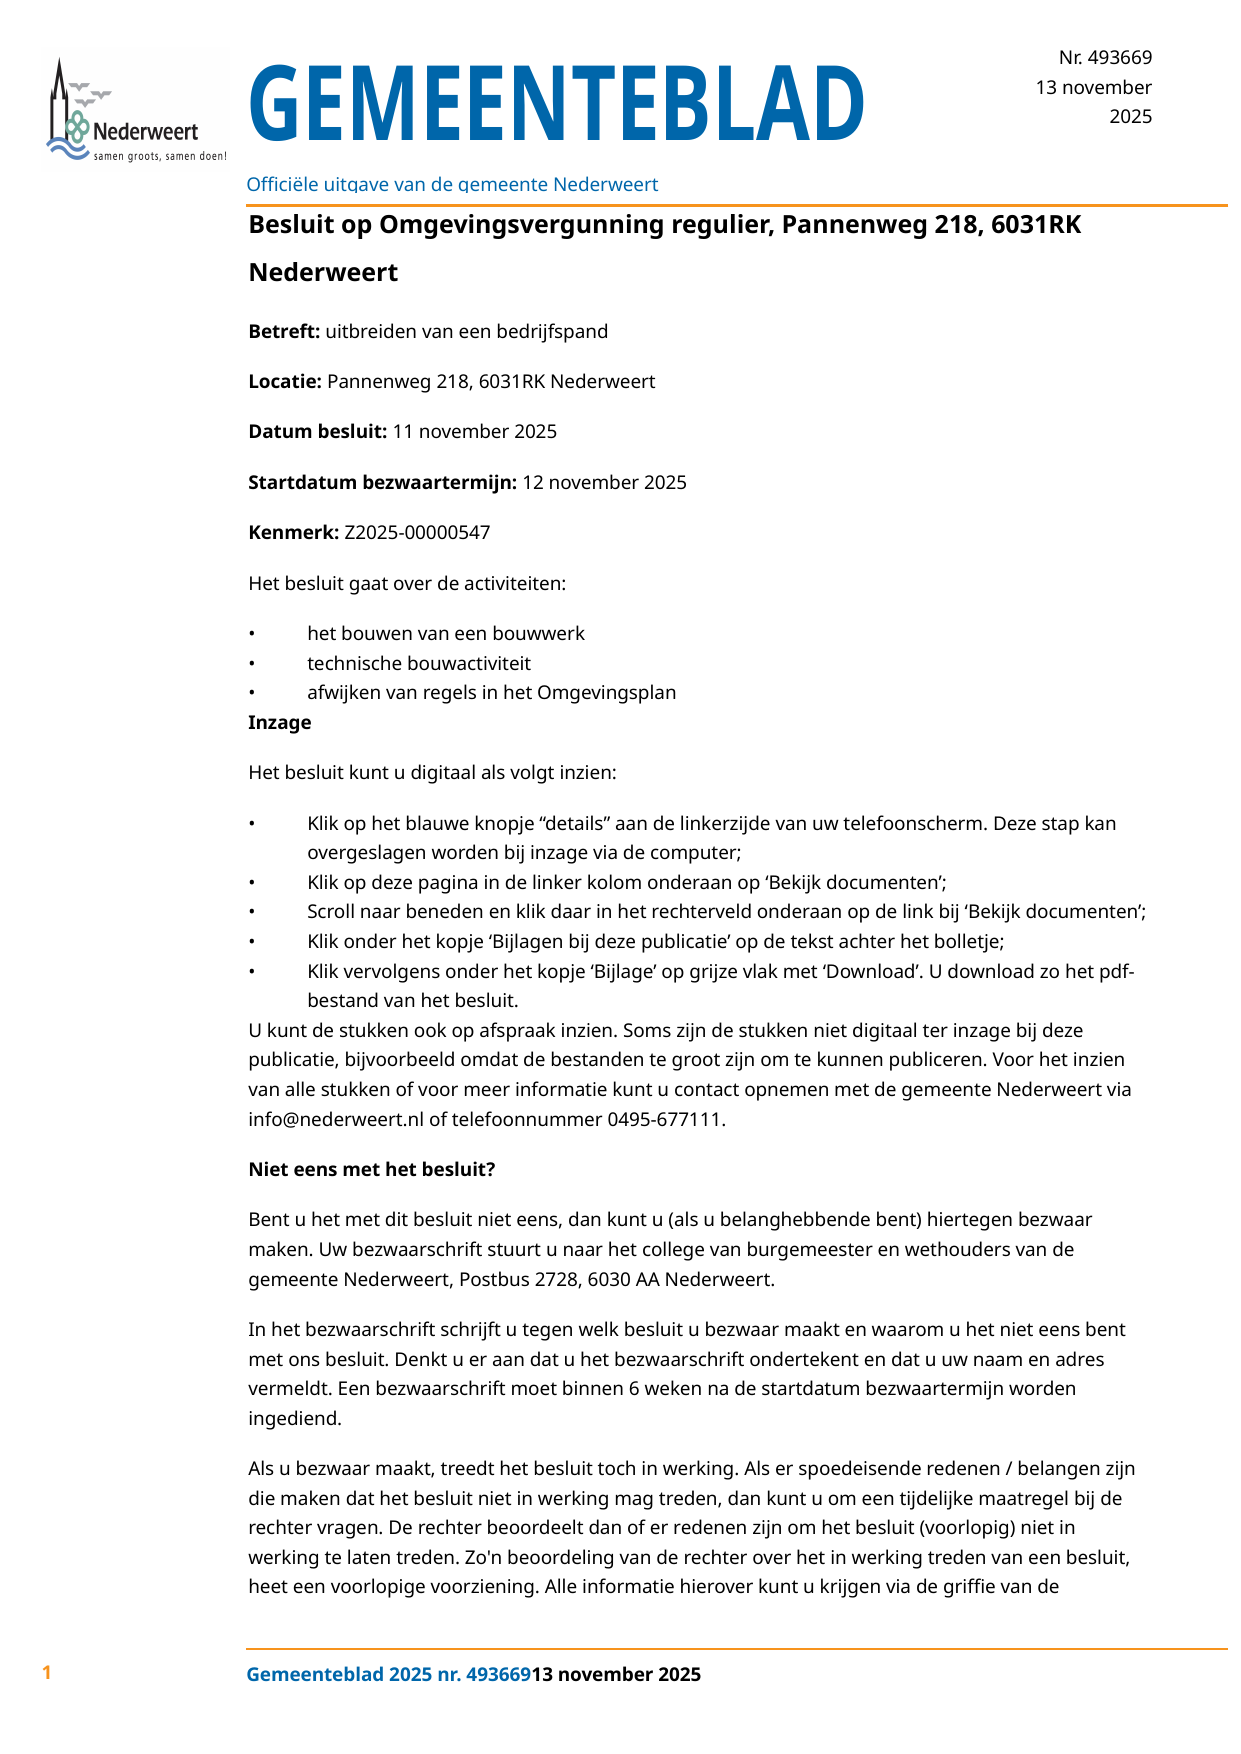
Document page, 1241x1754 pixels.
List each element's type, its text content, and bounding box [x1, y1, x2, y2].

text Datum besluit: 11 november 2025 [248, 419, 1152, 444]
text Besluit op Omgevingsvergunning regulier, Pannenweg 218, 6031RK Nederweert [248, 207, 1152, 288]
text In het bezwaarschrift schrijft u tegen welk besluit u bezwaar maakt en waarom u het niet eens bent met ons besluit. Denkt u er aan dat u het bezwaarschrift ondertekent en dat u uw naam en adres vermeldt. Een bezwaarschrift moet binnen 6 weken na de startdatum bezwaartermijn worden ingediend. [248, 1316, 1152, 1431]
text Niet eens met het besluit? [248, 1156, 1152, 1182]
list Klik op het blauwe knopje “details” aan de linkerzijde van uw telefoonscherm. Deze stap kan overgeslagen worden bij inzage via de computer; [248, 810, 1152, 865]
text Het besluit gaat over de activiteiten: [248, 570, 1152, 596]
picture [41, 47, 231, 172]
list Scroll naar beneden en klik daar in het rechterveld onderaan op de link bij ‘Bekijk documenten’; [248, 899, 1152, 924]
text Locatie: Pannenweg 218, 6031RK Nederweert [248, 368, 1152, 394]
text Kenmerk: Z2025-00000547 [248, 519, 1152, 545]
text Betreft: uitbreiden van een bedrijfspand [248, 318, 1152, 344]
list Klik vervolgens onder het kopje ‘Bijlage’ op grijze vlak met ‘Download’. U download zo het pdf-bestand van het besluit. [248, 958, 1152, 1013]
list afwijken van regels in het Omgevingsplan [248, 679, 1152, 705]
list technische bouwactiviteit [248, 650, 1152, 676]
list Klik op deze pagina in de linker kolom onderaan op ‘Bekijk documenten’; [248, 869, 1152, 895]
text Als u bezwaar maakt, treedt het besluit toch in werking. Als er spoedeisende redenen / belangen zijn die maken dat het besluit niet in werking mag treden, dan kunt u om een tijdelijke maatregel bij de rechter vragen. De rechter beoordeelt dan of er redenen zijn om het besluit (voorlopig) niet in werking te laten treden. Zo'n beoordeling van de rechter over het in werking treden van een besluit, heet een voorlopige voorziening. Alle informatie hierover kunt u krijgen via de griffie van de [248, 1455, 1152, 1599]
text Startdatum bezwaartermijn: 12 november 2025 [248, 469, 1152, 495]
text Het besluit kunt u digitaal als volgt inzien: [248, 759, 1152, 785]
text Inzage [248, 709, 1152, 735]
text U kunt de stukken ook op afspraak inzien. Soms zijn de stukken niet digitaal ter inzage bij deze publicatie, bijvoorbeeld omdat de bestanden te groot zijn om te kunnen publiceren. Voor het inzien van alle stukken of voor meer informatie kunt u contact opnemen met de gemeente Nederweert via info@nederweert.nl of telefoonnummer 0495-677111. [248, 1017, 1152, 1132]
text Bent u het met dit besluit niet eens, dan kunt u (als u belanghebbende bent) hiertegen bezwaar maken. Uw bezwaarschrift stuurt u naar het college van burgemeester en wethouders van de gemeente Nederweert, Postbus 2728, 6030 AA Nederweert. [248, 1207, 1152, 1292]
list Klik onder het kopje ‘Bijlagen bij deze publicatie’ op de tekst achter het bolletje; [248, 928, 1152, 954]
list het bouwen van een bouwwerk [248, 620, 1152, 646]
